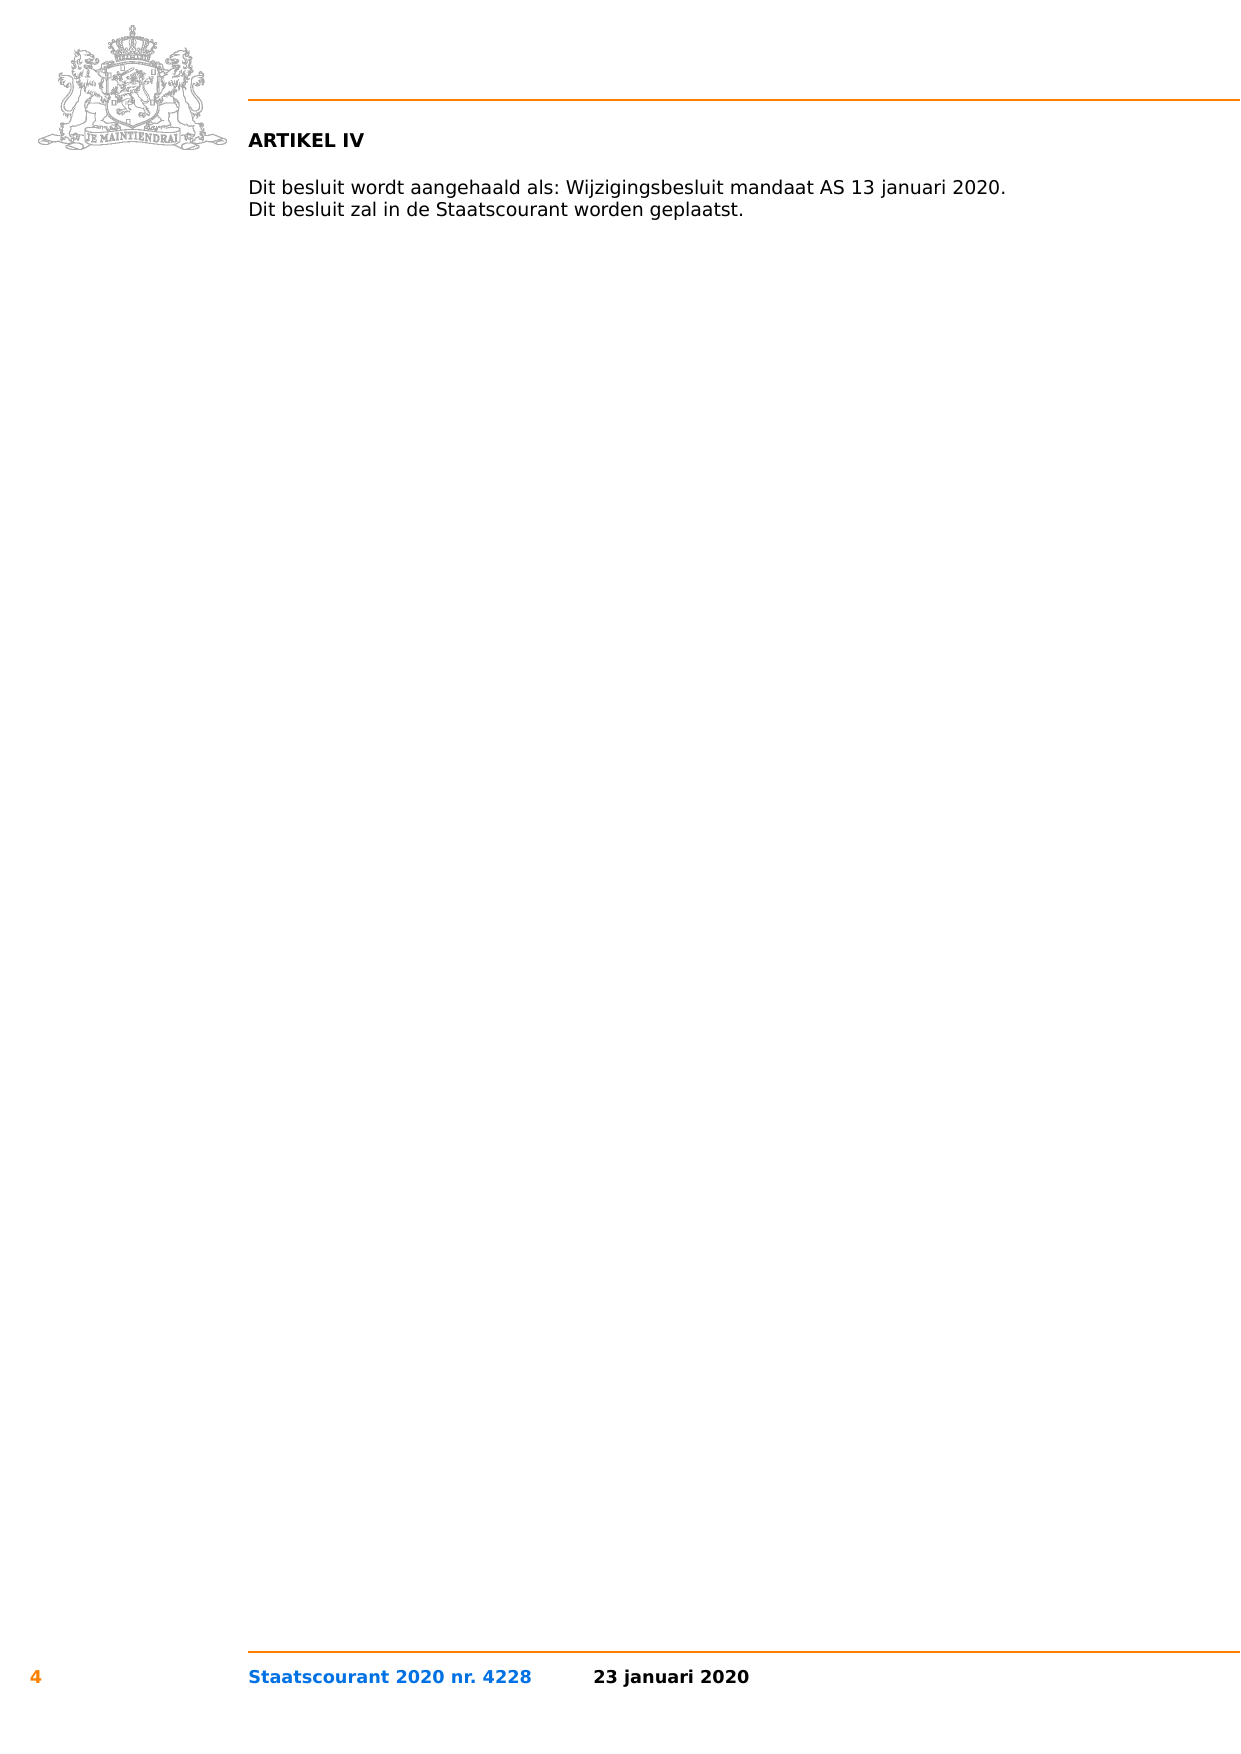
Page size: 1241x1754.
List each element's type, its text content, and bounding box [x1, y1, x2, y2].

picture [38, 25, 227, 150]
text Dit besluit zal in de Staatscourant worden geplaatst. [248, 199, 1163, 221]
text Dit besluit wordt aangehaald als: Wijzigingsbesluit mandaat AS 13 januari 2020. [248, 177, 1163, 199]
subtitle ARTIKEL IV [248, 130, 1163, 152]
